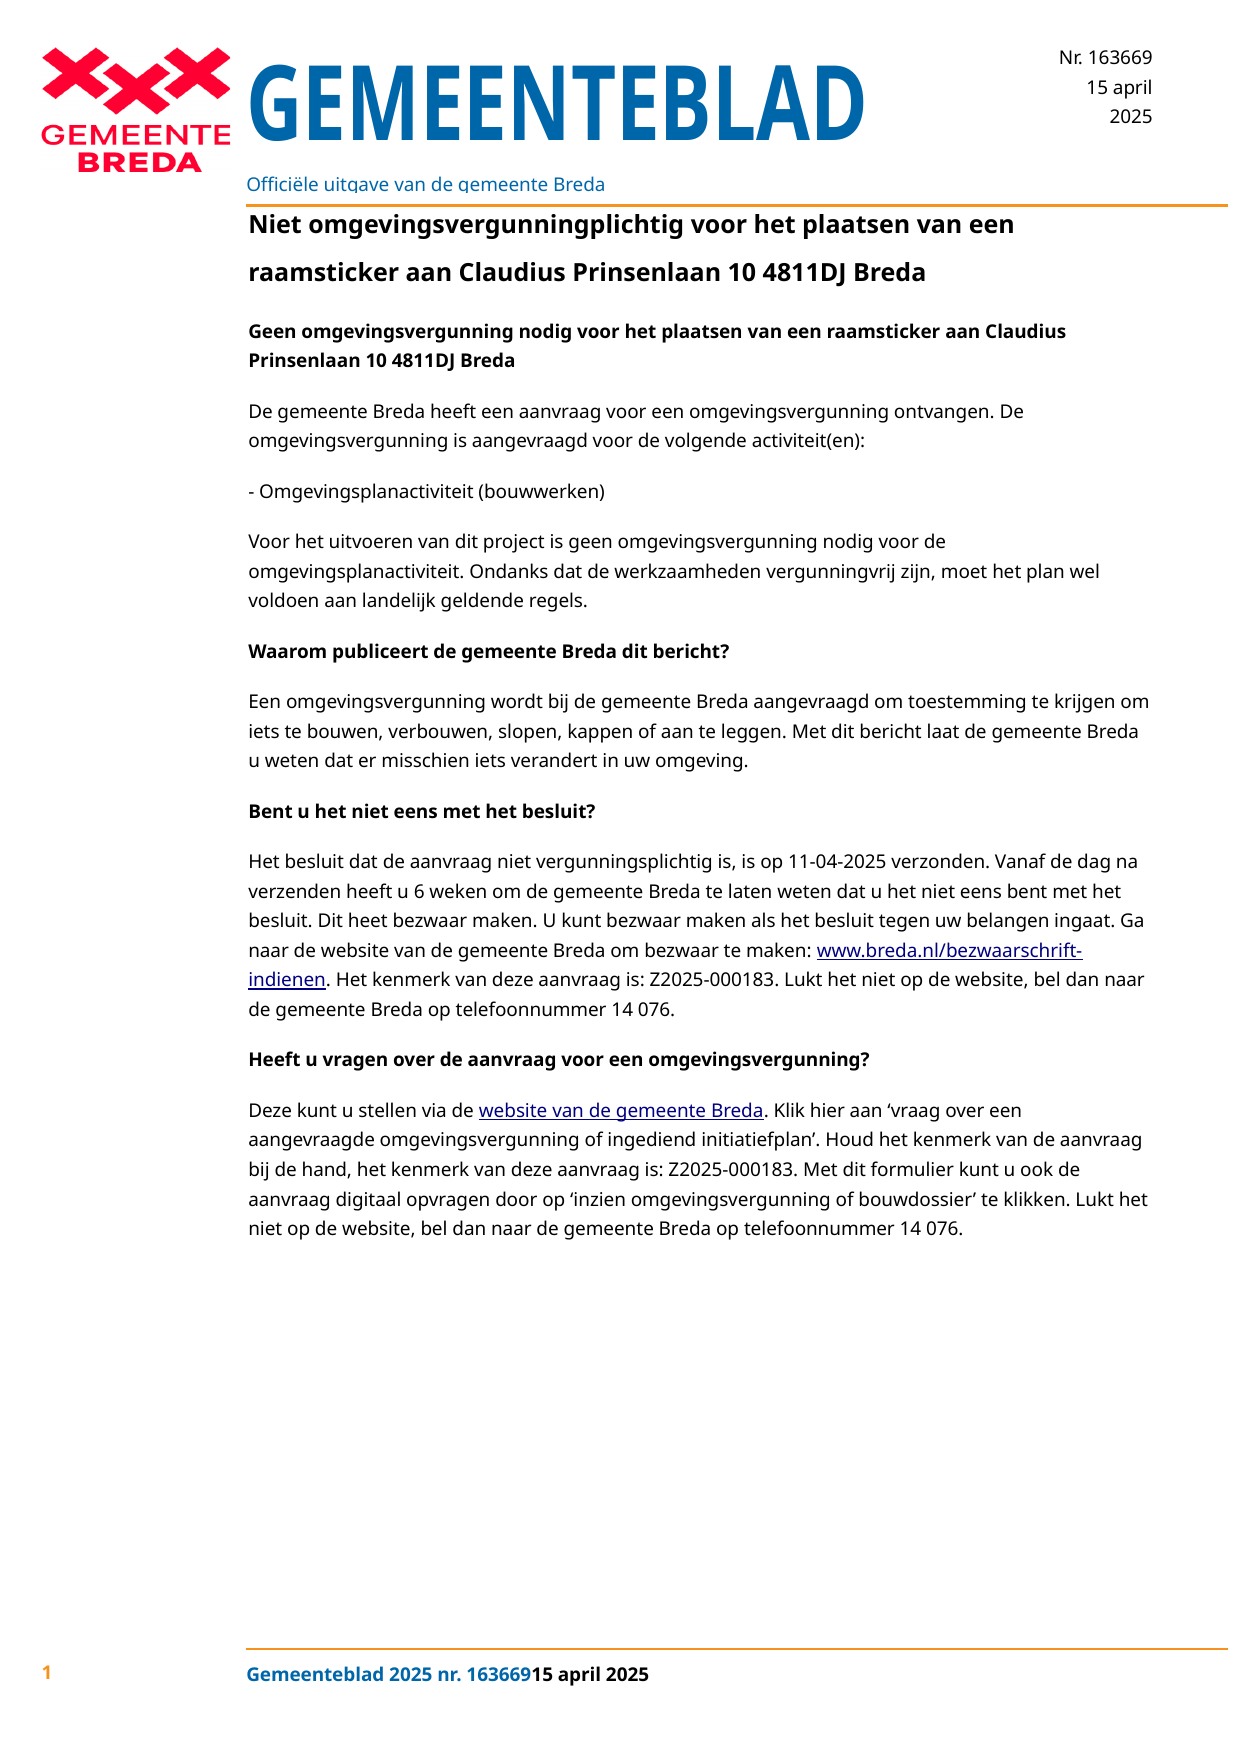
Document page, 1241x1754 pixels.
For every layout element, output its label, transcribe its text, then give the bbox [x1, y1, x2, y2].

text De gemeente Breda heeft een aanvraag voor een omgevingsvergunning ontvangen. De omgevingsvergunning is aangevraagd voor de volgende activiteit(en): [248, 398, 1152, 453]
text Een omgevingsvergunning wordt bij de gemeente Breda aangevraagd om toestemming te krijgen om iets te bouwen, verbouwen, slopen, kappen of aan te leggen. Met dit bericht laat de gemeente Breda u weten dat er misschien iets verandert in uw omgeving. [248, 688, 1152, 773]
text - Omgevingsplanactiviteit (bouwwerken) [248, 478, 1152, 504]
text Heeft u vragen over de aanvraag voor een omgevingsvergunning? [248, 1047, 1152, 1072]
text Voor het uitvoeren van dit project is geen omgevingsvergunning nodig voor de omgevingsplanactiviteit. Ondanks dat de werkzaamheden vergunningvrij zijn, moet het plan wel voldoen aan landelijk geldende regels. [248, 528, 1152, 613]
text Het besluit dat de aanvraag niet vergunningsplichtig is, is op 11-04-2025 verzonden. Vanaf de dag na verzenden heeft u 6 weken om de gemeente Breda te laten weten dat u het niet eens bent met het besluit. Dit heet bezwaar maken. U kunt bezwaar maken als het besluit tegen uw belangen ingaat. Ga naar de website van de gemeente Breda om bezwaar te maken: www.breda.nl/bezwaarschrift-indienen. Het kenmerk van deze aanvraag is: Z2025-000183. Lukt het niet op de website, bel dan naar de gemeente Breda op telefoonnummer 14 076. [248, 848, 1152, 1022]
text Bent u het niet eens met het besluit? [248, 798, 1152, 824]
picture [41, 47, 231, 172]
text Geen omgevingsvergunning nodig voor het plaatsen van een raamsticker aan Claudius Prinsenlaan 10 4811DJ Breda [248, 318, 1152, 373]
text Deze kunt u stellen via de website van de gemeente Breda. Klik hier aan ‘vraag over een aangevraagde omgevingsvergunning of ingediend initiatiefplan’. Houd het kenmerk van de aanvraag bij de hand, het kenmerk van deze aanvraag is: Z2025-000183. Met dit formulier kunt u ook de aanvraag digitaal opvragen door op ‘inzien omgevingsvergunning of bouwdossier’ te klikken. Lukt het niet op de website, bel dan naar de gemeente Breda op telefoonnummer 14 076. [248, 1097, 1152, 1241]
text Niet omgevingsvergunningplichtig voor het plaatsen van een raamsticker aan Claudius Prinsenlaan 10 4811DJ Breda [248, 207, 1152, 288]
text Waarom publiceert de gemeente Breda dit bericht? [248, 638, 1152, 664]
